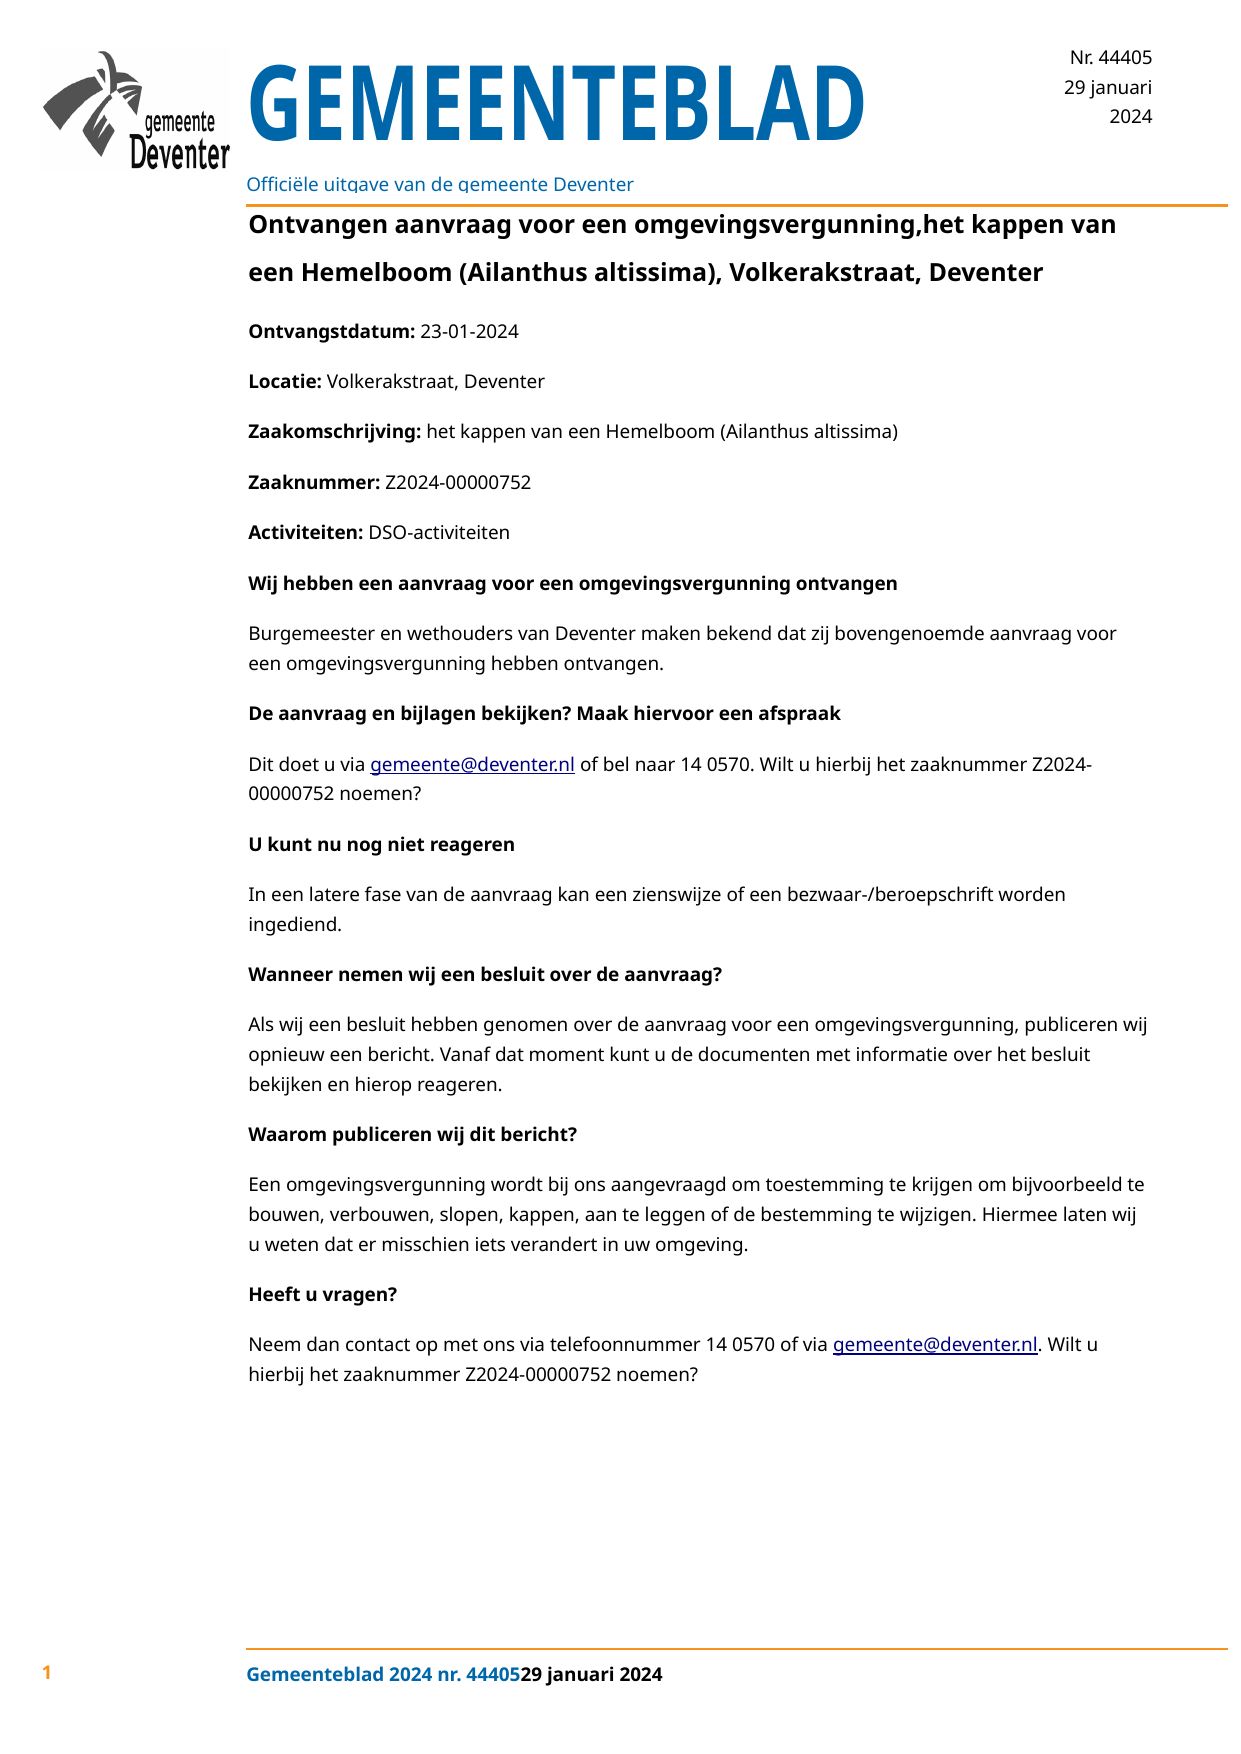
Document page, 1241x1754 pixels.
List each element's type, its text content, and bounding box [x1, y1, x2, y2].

text In een latere fase van de aanvraag kan een zienswijze of een bezwaar-/beroepschrift worden ingediend. [248, 881, 1152, 937]
text Ontvangstdatum: 23-01-2024 [248, 318, 1152, 344]
text Locatie: Volkerakstraat, Deventer [248, 368, 1152, 394]
text Als wij een besluit hebben genomen over de aanvraag voor een omgevingsvergunning, publiceren wij opnieuw een bericht. Vanaf dat moment kunt u de documenten met informatie over het besluit bekijken en hierop reageren. [248, 1012, 1152, 1097]
text U kunt nu nog niet reageren [248, 831, 1152, 857]
text Ontvangen aanvraag voor een omgevingsvergunning,het kappen van een Hemelboom (Ailanthus altissima), Volkerakstraat, Deventer [248, 207, 1152, 288]
text Wanneer nemen wij een besluit over de aanvraag? [248, 961, 1152, 987]
text Dit doet u via gemeente@deventer.nl of bel naar 14 0570. Wilt u hierbij het zaaknummer Z2024-00000752 noemen? [248, 751, 1152, 806]
text Heeft u vragen? [248, 1281, 1152, 1307]
text Wij hebben een aanvraag voor een omgevingsvergunning ontvangen [248, 570, 1152, 596]
text Neem dan contact op met ons via telefoonnummer 14 0570 of via gemeente@deventer.nl. Wilt u hierbij het zaaknummer Z2024-00000752 noemen? [248, 1332, 1152, 1387]
text Activiteiten: DSO-activiteiten [248, 519, 1152, 545]
text Burgemeester en wethouders van Deventer maken bekend dat zij bovengenoemde aanvraag voor een omgevingsvergunning hebben ontvangen. [248, 620, 1152, 676]
text Zaakomschrijving: het kappen van een Hemelboom (Ailanthus altissima) [248, 419, 1152, 444]
text De aanvraag en bijlagen bekijken? Maak hiervoor een afspraak [248, 700, 1152, 726]
text Zaaknummer: Z2024-00000752 [248, 469, 1152, 495]
text Een omgevingsvergunning wordt bij ons aangevraagd om toestemming te krijgen om bijvoorbeeld te bouwen, verbouwen, slopen, kappen, aan te leggen of de bestemming te wijzigen. Hiermee laten wij u weten dat er misschien iets verandert in uw omgeving. [248, 1172, 1152, 1257]
picture [41, 47, 231, 172]
text Waarom publiceren wij dit bericht? [248, 1121, 1152, 1147]
